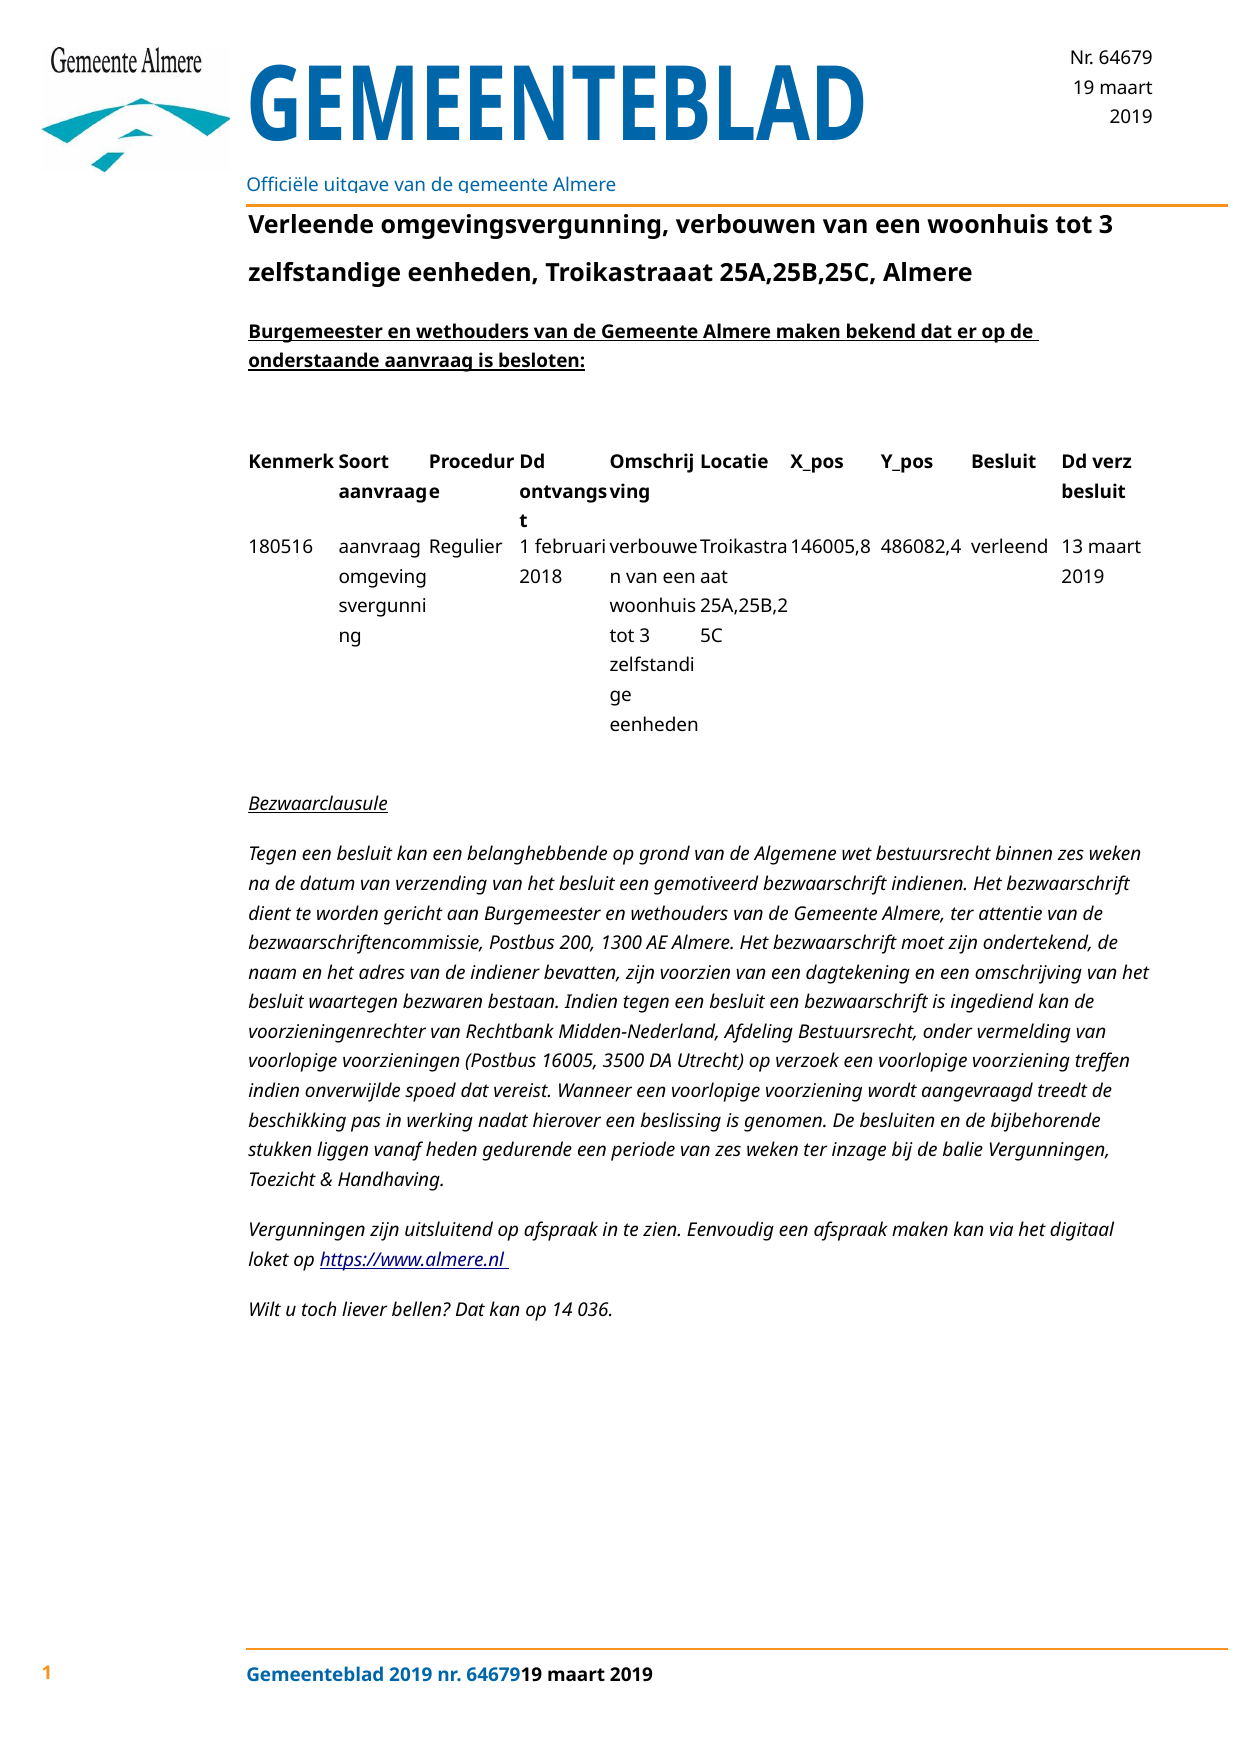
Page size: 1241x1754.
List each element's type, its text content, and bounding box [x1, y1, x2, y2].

table_header Omschrijving [609, 449, 700, 533]
table_header Dd ontvangst [519, 449, 609, 533]
table_cell 13 maart 2019 [1061, 533, 1152, 737]
table_header Besluit [971, 449, 1061, 533]
text Bezwaarclausule [248, 790, 1152, 816]
table_cell verleend [971, 533, 1061, 737]
table_cell Troikastraaat 25A,25B,25C [700, 533, 790, 737]
table_header Kenmerk [248, 449, 338, 533]
table_cell 486082,4 [881, 533, 971, 737]
table_header Soort aanvraag [338, 449, 429, 533]
table_header Procedure [429, 449, 519, 533]
table_header Dd verz besluit [1061, 449, 1152, 533]
text Vergunningen zijn uitsluitend op afspraak in te zien. Eenvoudig een afspraak maken kan via het digitaal loket op https://www.almere.nl [248, 1216, 1152, 1272]
text Wilt u toch liever bellen? Dat kan op 14 036. [248, 1296, 1152, 1322]
text Verleende omgevingsvergunning, verbouwen van een woonhuis tot 3 zelfstandige eenheden, Troikastraaat 25A,25B,25C, Almere [248, 207, 1152, 288]
picture [41, 47, 231, 172]
table_header Locatie [700, 449, 790, 533]
table_header X_pos [790, 449, 881, 533]
table_cell Regulier [429, 533, 519, 737]
table_cell aanvraag omgevingsvergunning [338, 533, 429, 737]
table_cell verbouwen van een woonhuis tot 3 zelfstandige eenheden [609, 533, 700, 737]
table_header Y_pos [881, 449, 971, 533]
table_cell 1 februari 2018 [519, 533, 609, 737]
table_cell 180516 [248, 533, 338, 737]
text Burgemeester en wethouders van de Gemeente Almere maken bekend dat er op de onderstaande aanvraag is besloten: [248, 318, 1152, 373]
text Tegen een besluit kan een belanghebbende op grond van de Algemene wet bestuursrecht binnen zes weken na de datum van verzending van het besluit een gemotiveerd bezwaarschrift indienen. Het bezwaarschrift dient te worden gericht aan Burgemeester en wethouders van de Gemeente Almere, ter attentie van de bezwaarschriftencommissie, Postbus 200, 1300 AE Almere. Het bezwaarschrift moet zijn ondertekend, de naam en het adres van de indiener bevatten, zijn voorzien van een dagtekening en een omschrijving van het besluit waartegen bezwaren bestaan. Indien tegen een besluit een bezwaarschrift is ingediend kan de voorzieningenrechter van Rechtbank Midden-Nederland, Afdeling Bestuursrecht, onder vermelding van voorlopige voorzieningen (Postbus 16005, 3500 DA Utrecht) op verzoek een voorlopige voorziening treffen indien onverwijlde spoed dat vereist. Wanneer een voorlopige voorziening wordt aangevraagd treedt de beschikking pas in werking nadat hierover een beslissing is genomen. De besluiten en de bijbehorende stukken liggen vanaf heden gedurende een periode van zes weken ter inzage bij de balie Vergunningen, Toezicht & Handhaving. [248, 841, 1152, 1192]
table_cell 146005,8 [790, 533, 881, 737]
